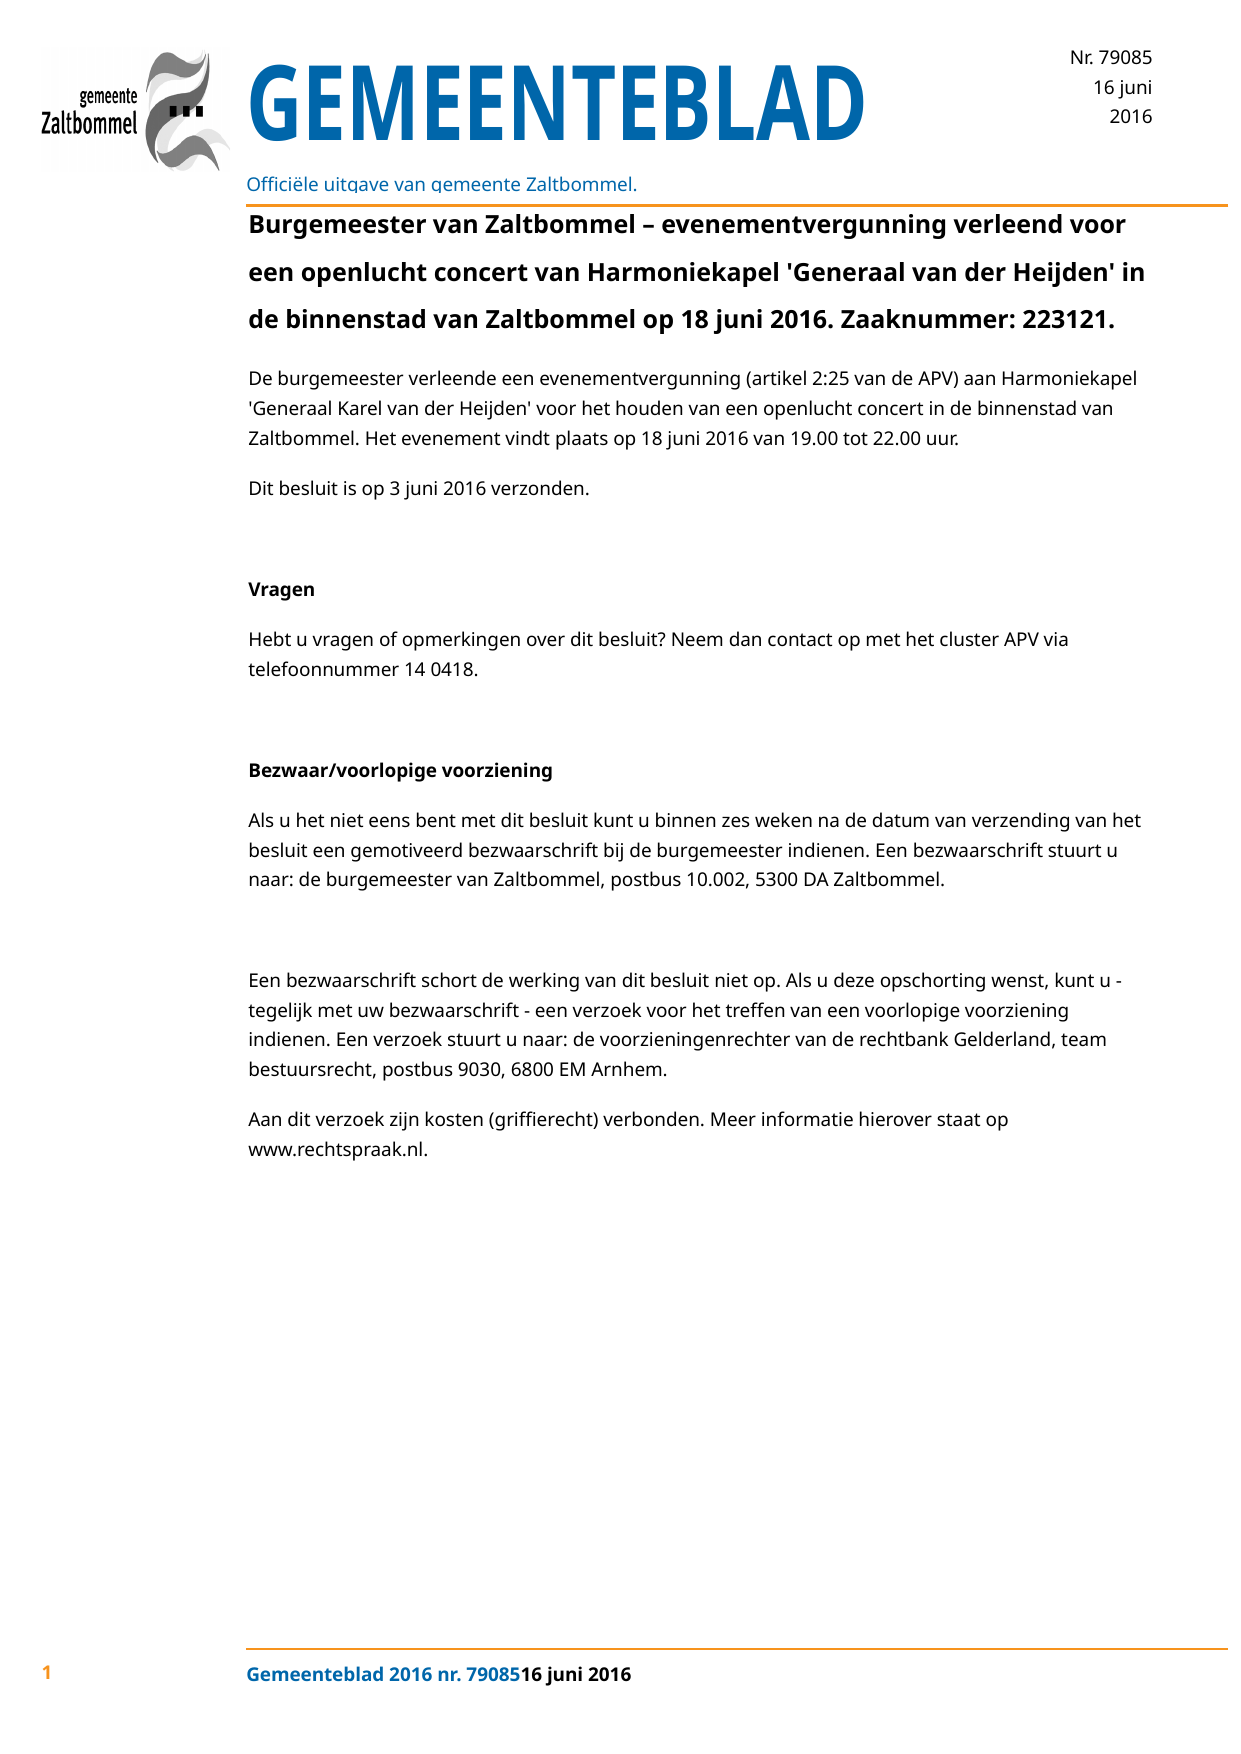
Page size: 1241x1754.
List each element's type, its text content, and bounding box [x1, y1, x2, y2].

text Vragen [248, 576, 1152, 602]
text Aan dit verzoek zijn kosten (griffierecht) verbonden. Meer informatie hierover staat op www.rechtspraak.nl. [248, 1106, 1152, 1162]
text Als u het niet eens bent met dit besluit kunt u binnen zes weken na de datum van verzending van het besluit een gemotiveerd bezwaarschrift bij de burgemeester indienen. Een bezwaarschrift stuurt u naar: de burgemeester van Zaltbommel, postbus 10.002, 5300 DA Zaltbommel. [248, 807, 1152, 892]
text Hebt u vragen of opmerkingen over dit besluit? Neem dan contact op met het cluster APV via telefoonnummer 14 0418. [248, 626, 1152, 682]
text Dit besluit is op 3 juni 2016 verzonden. [248, 475, 1152, 501]
text Een bezwaarschrift schort de werking van dit besluit niet op. Als u deze opschorting wenst, kunt u - tegelijk met uw bezwaarschrift - een verzoek voor het treffen van een voorlopige voorziening indienen. Een verzoek stuurt u naar: de voorzieningenrechter van de rechtbank Gelderland, team bestuursrecht, postbus 9030, 6800 EM Arnhem. [248, 967, 1152, 1082]
text De burgemeester verleende een evenementvergunning (artikel 2:25 van de APV) aan Harmoniekapel 'Generaal Karel van der Heijden' voor het houden van een openlucht concert in de binnenstad van Zaltbommel. Het evenement vindt plaats op 18 juni 2016 van 19.00 tot 22.00 uur. [248, 366, 1152, 450]
text Bezwaar/voorlopige voorziening [248, 757, 1152, 782]
picture [41, 47, 231, 172]
text Burgemeester van Zaltbommel – evenementvergunning verleend voor een openlucht concert van Harmoniekapel 'Generaal van der Heijden' in de binnenstad van Zaltbommel op 18 juni 2016. Zaaknummer: 223121. [248, 207, 1152, 336]
